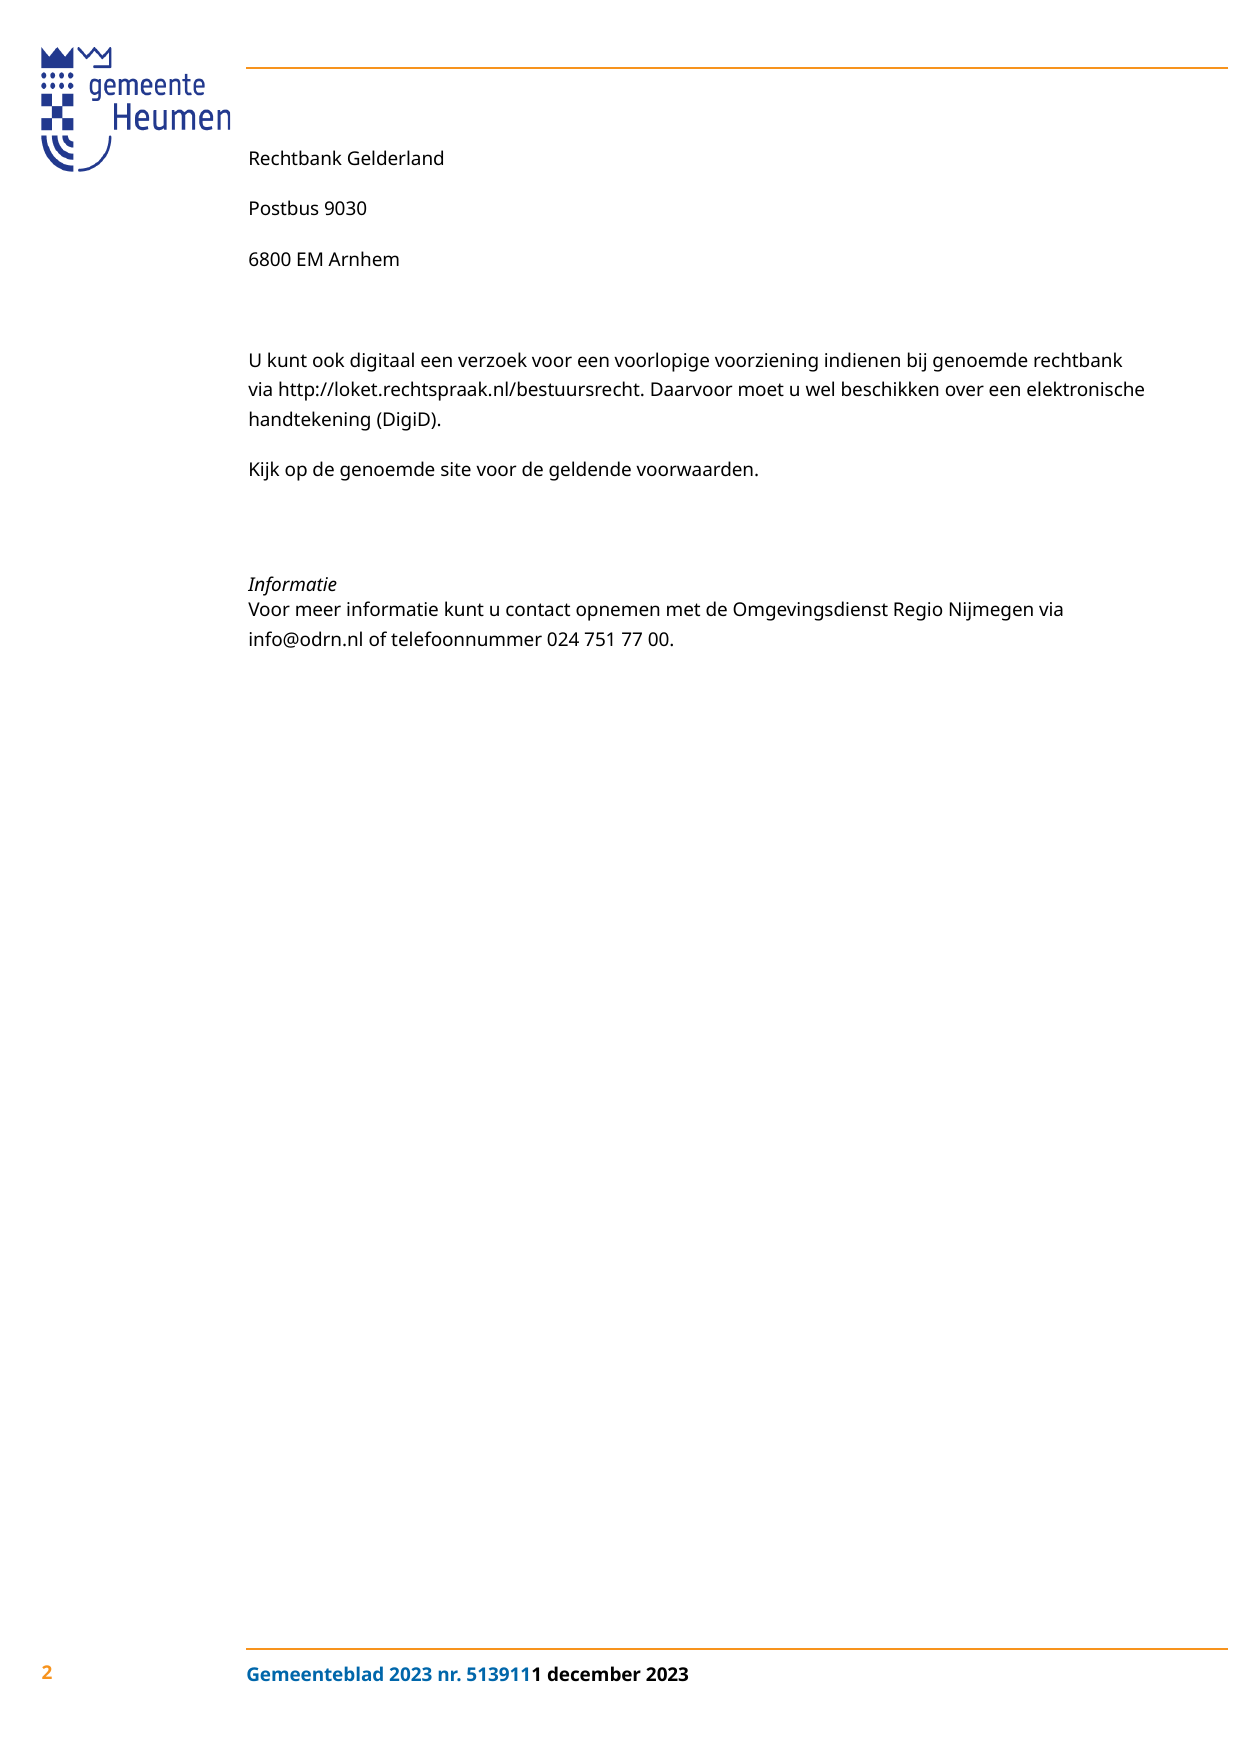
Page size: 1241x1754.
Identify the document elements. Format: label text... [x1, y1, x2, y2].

text U kunt ook digitaal een verzoek voor een voorlopige voorziening indienen bij genoemde rechtbank via http://loket.rechtspraak.nl/bestuursrecht. Daarvoor moet u wel beschikken over een elektronische handtekening (DigiD). [248, 347, 1152, 432]
picture [41, 47, 231, 172]
text Informatie [248, 571, 1152, 597]
text Voor meer informatie kunt u contact opnemen met de Omgevingsdienst Regio Nijmegen via info@odrn.nl of telefoonnummer 024 751 77 00. [248, 597, 1152, 652]
text Rechtbank Gelderland [248, 145, 1152, 171]
text Kijk op de genoemde site voor de geldende voorwaarden. [248, 456, 1152, 482]
text 6800 EM Arnhem [248, 246, 1152, 272]
text Postbus 9030 [248, 196, 1152, 221]
